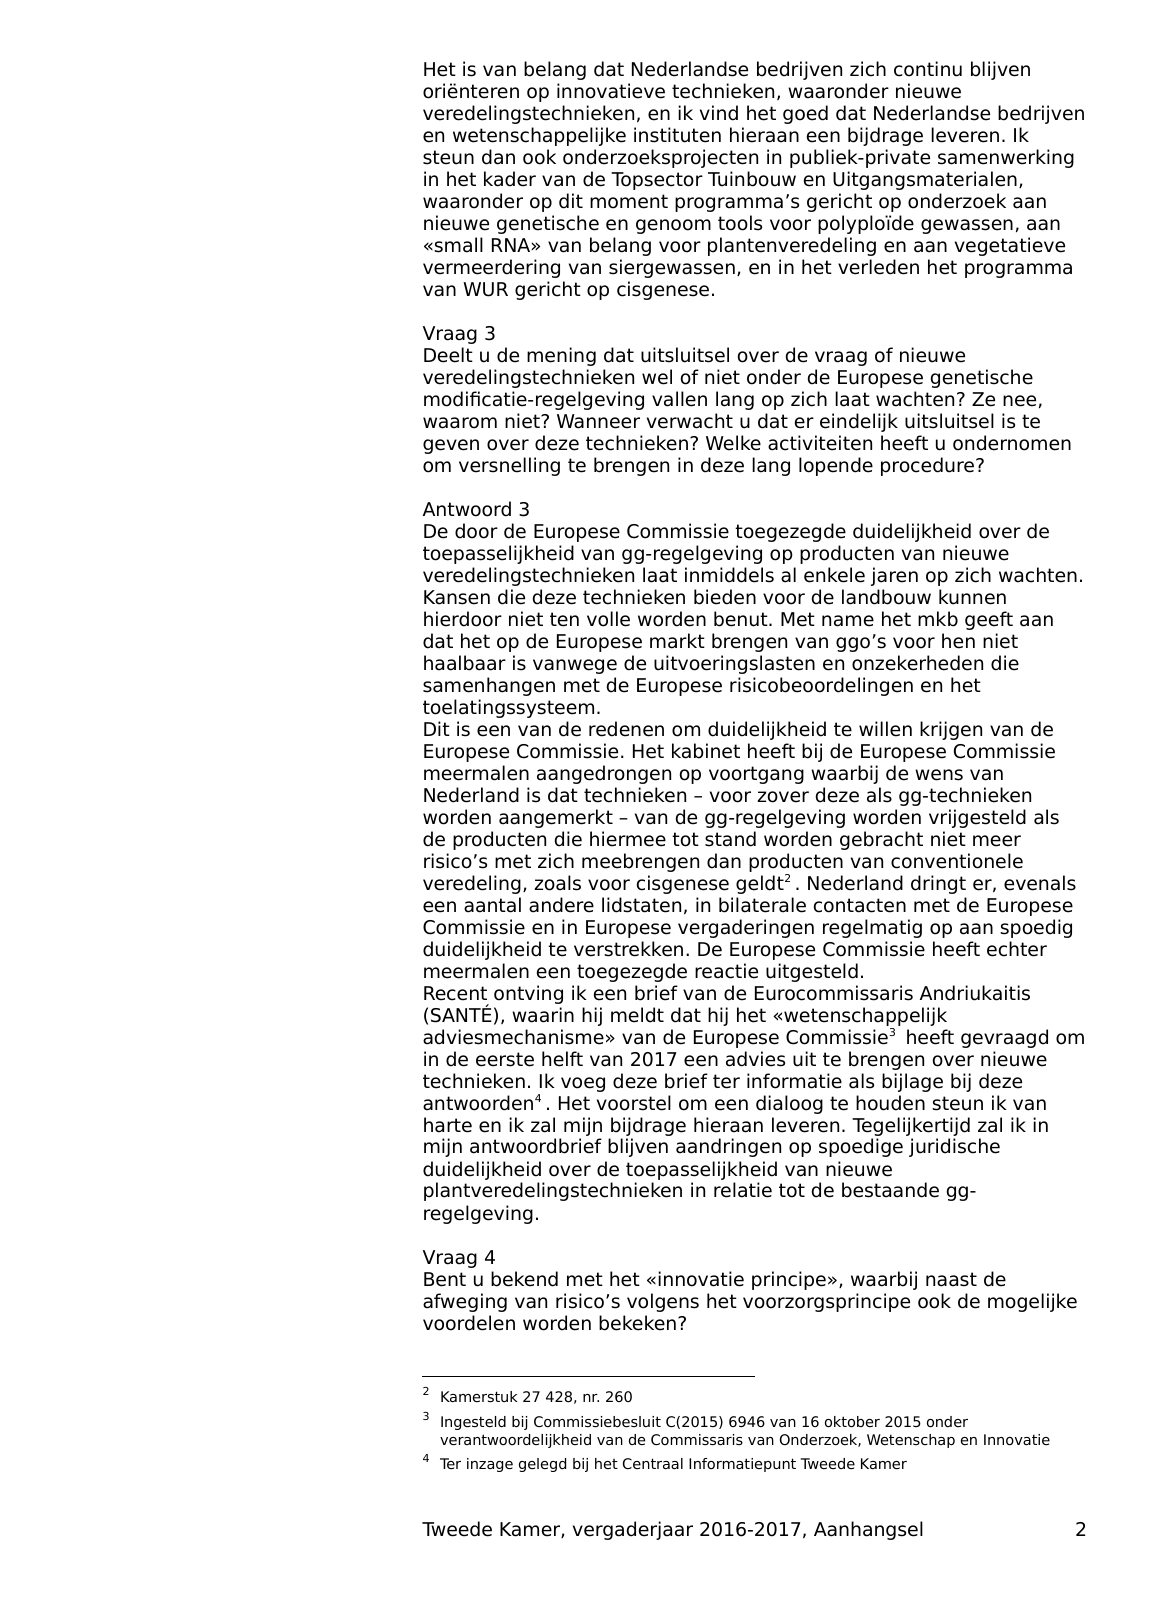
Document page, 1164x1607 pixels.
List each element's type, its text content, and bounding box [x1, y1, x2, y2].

text Deelt u de mening dat uitsluitsel over de vraag of nieuwe veredelingstechnieken wel of niet onder de Europese genetische modificatie-regelgeving vallen lang op zich laat wachten? Ze nee, waarom niet? Wanneer verwacht u dat er eindelijk uitsluitsel is te geven over deze technieken? Welke activiteiten heeft u ondernomen om versnelling te brengen in deze lang lopende procedure? [422, 345, 1087, 477]
text Dit is een van de redenen om duidelijkheid te willen krijgen van de Europese Commissie. Het kabinet heeft bij de Europese Commissie meermalen aangedrongen op voortgang waarbij de wens van Nederland is dat technieken – voor zover deze als gg-technieken worden aangemerkt – van de gg-regelgeving worden vrijgesteld als de producten die hiermee tot stand worden gebracht niet meer risico’s met zich meebrengen dan producten van conventionele veredeling, zoals voor cisgenese geldt. Nederland dringt er, evenals een aantal andere lidstaten, in bilaterale contacten met de Europese Commissie en in Europese vergaderingen regelmatig op aan spoedig duidelijkheid te verstrekken. De Europese Commissie heeft echter meermalen een toegezegde reactie uitgesteld. [422, 719, 1087, 983]
text Ingesteld bij Commissiebesluit C(2015) 6946 van 16 oktober 2015 onder verantwoordelijkheid van de Commissaris van Onderzoek, Wetenschap en Innovatie [422, 1410, 1087, 1449]
text Antwoord 3 [422, 499, 1087, 521]
text Vraag 4 [422, 1247, 1087, 1268]
text Ter inzage gelegd bij het Centraal Informatiepunt Tweede Kamer [422, 1452, 1087, 1474]
text Kamerstuk 27 428, nr. 260 [422, 1385, 1087, 1407]
text Vraag 3 [422, 323, 1087, 345]
text Recent ontving ik een brief van de Eurocommissaris Andriukaitis (SANTÉ), waarin hij meldt dat hij het «wetenschappelijk adviesmechanisme» van de Europese Commissie heeft gevraagd om in de eerste helft van 2017 een advies uit te brengen over nieuwe technieken. Ik voeg deze brief ter informatie als bijlage bij deze antwoorden. Het voorstel om een dialoog te houden steun ik van harte en ik zal mijn bijdrage hieraan leveren. Tegelijkertijd zal ik in mijn antwoordbrief blijven aandringen op spoedige juridische duidelijkheid over de toepasselijkheid van nieuwe plantveredelingstechnieken in relatie tot de bestaande gg-regelgeving. [422, 983, 1087, 1224]
text Het is van belang dat Nederlandse bedrijven zich continu blijven oriënteren op innovatieve technieken, waaronder nieuwe veredelingstechnieken, en ik vind het goed dat Nederlandse bedrijven en wetenschappelijke instituten hieraan een bijdrage leveren. Ik steun dan ook onderzoeksprojecten in publiek-private samenwerking in het kader van de Topsector Tuinbouw en Uitgangsmaterialen, waaronder op dit moment programma’s gericht op onderzoek aan nieuwe genetische en genoom tools voor polyploïde gewassen, aan «small RNA» van belang voor plantenveredeling en aan vegetatieve vermeerdering van siergewassen, en in het verleden het programma van WUR gericht op cisgenese. [422, 59, 1087, 301]
text De door de Europese Commissie toegezegde duidelijkheid over de toepasselijkheid van gg-regelgeving op producten van nieuwe veredelingstechnieken laat inmiddels al enkele jaren op zich wachten. Kansen die deze technieken bieden voor de landbouw kunnen hierdoor niet ten volle worden benut. Met name het mkb geeft aan dat het op de Europese markt brengen van ggo’s voor hen niet haalbaar is vanwege de uitvoeringslasten en onzekerheden die samenhangen met de Europese risicobeoordelingen en het toelatingssysteem. [422, 521, 1087, 719]
text Bent u bekend met het «innovatie principe», waarbij naast de afweging van risico’s volgens het voorzorgsprincipe ook de mogelijke voordelen worden bekeken? [422, 1268, 1087, 1334]
